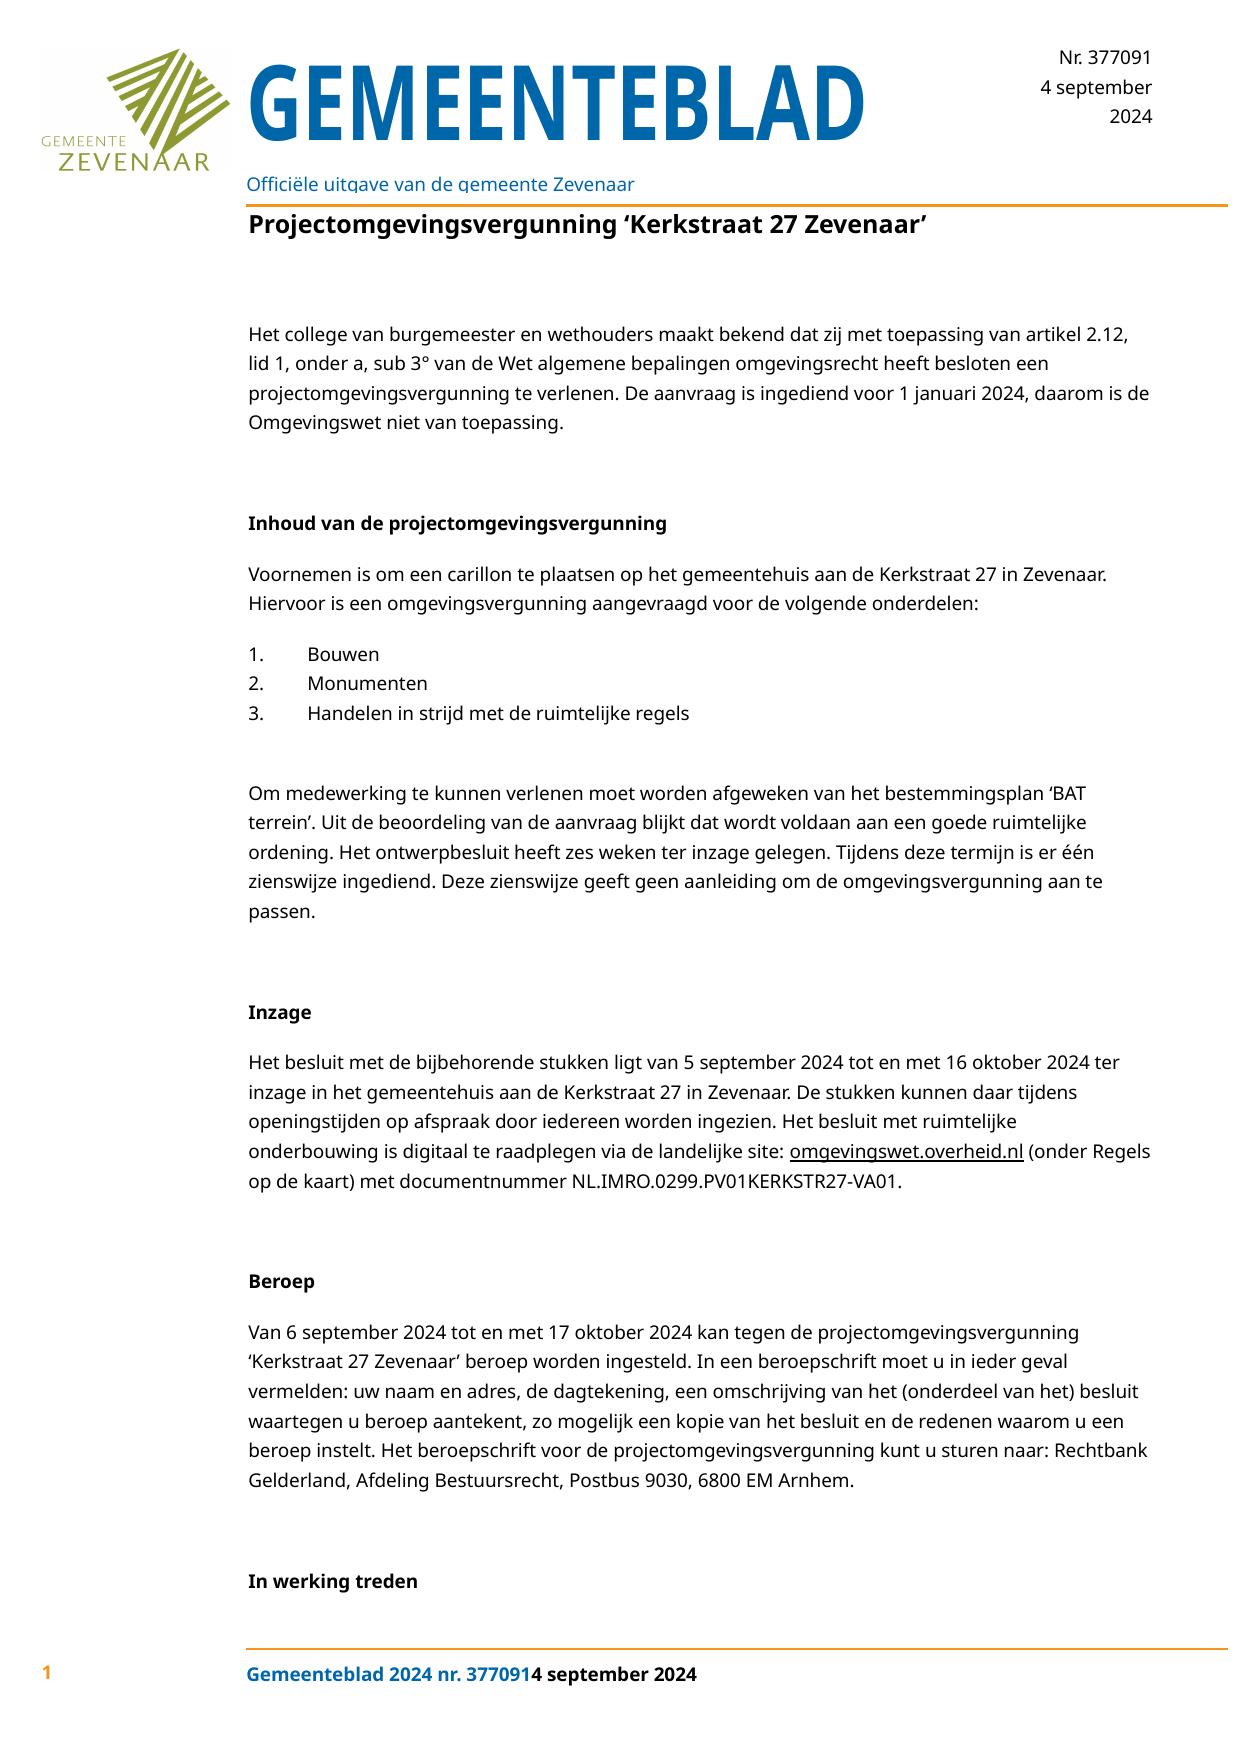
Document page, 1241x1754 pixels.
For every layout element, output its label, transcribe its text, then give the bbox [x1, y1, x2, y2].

text Het besluit met de bijbehorende stukken ligt van 5 september 2024 tot en met 16 oktober 2024 ter inzage in het gemeentehuis aan de Kerkstraat 27 in Zevenaar. De stukken kunnen daar tijdens openingstijden op afspraak door iedereen worden ingezien. Het besluit met ruimtelijke onderbouwing is digitaal te raadplegen via de landelijke site: omgevingswet.overheid.nl (onder Regels op de kaart) met documentnummer NL.IMRO.0299.PV01KERKSTR27-VA01. [248, 1049, 1152, 1193]
text Van 6 september 2024 tot en met 17 oktober 2024 kan tegen de projectomgevingsvergunning ‘Kerkstraat 27 Zevenaar’ beroep worden ingesteld. In een beroepschrift moet u in ieder geval vermelden: uw naam en adres, de dagtekening, een omschrijving van het (onderdeel van het) besluit waartegen u beroep aantekent, zo mogelijk een kopie van het besluit en de redenen waarom u een beroep instelt. Het beroepschrift voor de projectomgevingsvergunning kunt u sturen naar: Rechtbank Gelderland, Afdeling Bestuursrecht, Postbus 9030, 6800 EM Arnhem. [248, 1319, 1152, 1493]
text In werking treden [248, 1568, 1152, 1593]
text Het college van burgemeester en wethouders maakt bekend dat zij met toepassing van artikel 2.12, lid 1, onder a, sub 3° van de Wet algemene bepalingen omgevingsrecht heeft besloten een projectomgevingsvergunning te verlenen. De aanvraag is ingediend voor 1 januari 2024, daarom is de Omgevingswet niet van toepassing. [248, 321, 1152, 435]
list Bouwen [248, 641, 1152, 666]
list Handelen in strijd met de ruimtelijke regels [248, 700, 1152, 726]
text Inhoud van de projectomgevingsvergunning [248, 510, 1152, 536]
list Monumenten [248, 670, 1152, 696]
text Projectomgevingsvergunning ‘Kerkstraat 27 Zevenaar’ [248, 207, 1152, 241]
text Inzage [248, 999, 1152, 1025]
text Beroep [248, 1269, 1152, 1294]
picture [41, 47, 231, 172]
text Voornemen is om een carillon te plaatsen op het gemeentehuis aan de Kerkstraat 27 in Zevenaar. Hiervoor is een omgevingsvergunning aangevraagd voor de volgende onderdelen: [248, 561, 1152, 616]
text Om medewerking te kunnen verlenen moet worden afgeweken van het bestemmingsplan ‘BAT terrein’. Uit de beoordeling van de aanvraag blijkt dat wordt voldaan aan een goede ruimtelijke ordening. Het ontwerpbesluit heeft zes weken ter inzage gelegen. Tijdens deze termijn is er één zienswijze ingediend. Deze zienswijze geeft geen aanleiding om de omgevingsvergunning aan te passen. [248, 780, 1152, 924]
